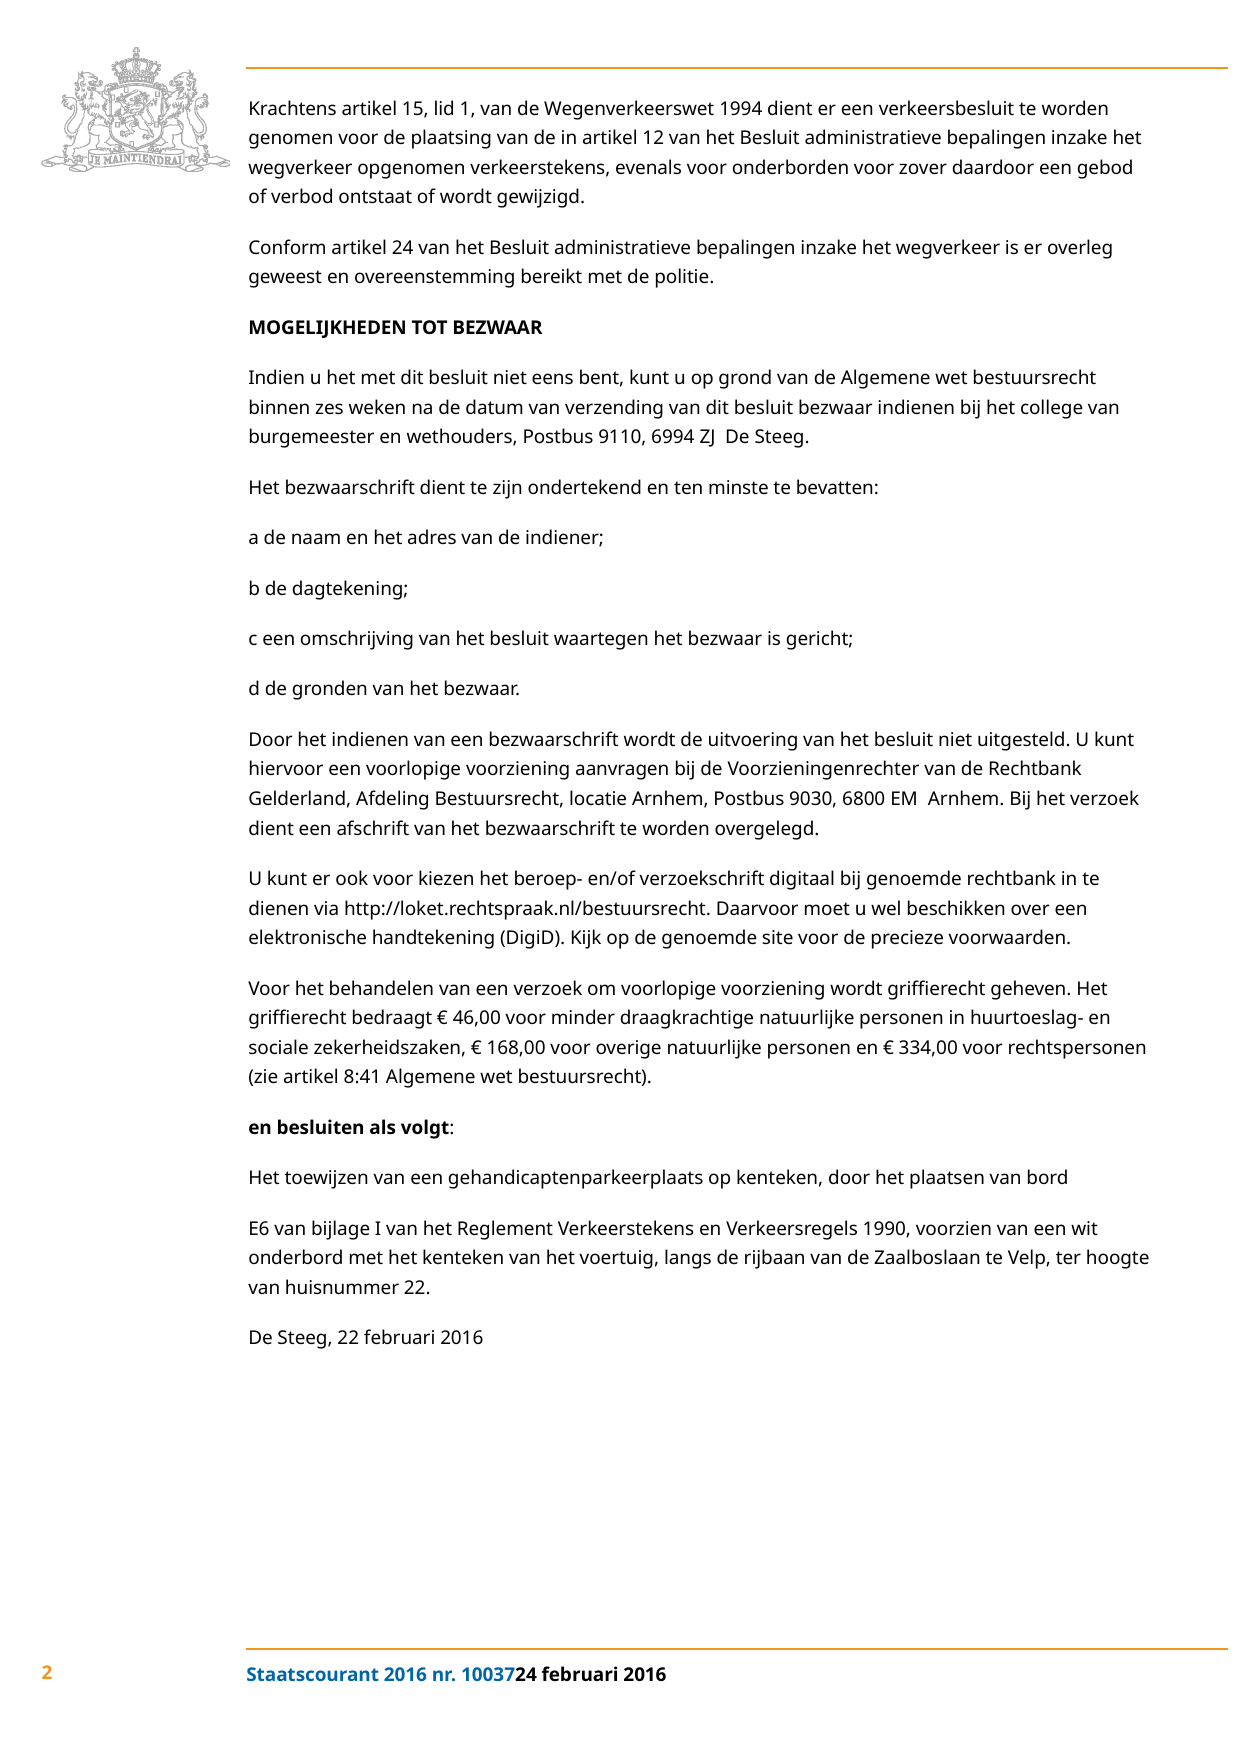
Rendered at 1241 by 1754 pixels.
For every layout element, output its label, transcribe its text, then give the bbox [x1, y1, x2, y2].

text Voor het behandelen van een verzoek om voorlopige voorziening wordt griffierecht geheven. Het griffierecht bedraagt € 46,00 voor minder draagkrachtige natuurlijke personen in huurtoeslag- en sociale zekerheidszaken, € 168,00 voor overige natuurlijke personen en € 334,00 voor rechtspersonen (zie artikel 8:41 Algemene wet bestuursrecht). [248, 975, 1152, 1089]
text Conform artikel 24 van het Besluit administratieve bepalingen inzake het wegverkeer is er overleg geweest en overeenstemming bereikt met de politie. [248, 234, 1152, 289]
text a de naam en het adres van de indiener; [248, 524, 1152, 550]
text en besluiten als volgt: [248, 1114, 1152, 1140]
text Indien u het met dit besluit niet eens bent, kunt u op grond van de Algemene wet bestuursrecht binnen zes weken na de datum van verzending van dit besluit bezwaar indienen bij het college van burgemeester en wethouders, Postbus 9110, 6994 ZJ De Steeg. [248, 364, 1152, 449]
text Krachtens artikel 15, lid 1, van de Wegenverkeerswet 1994 dient er een verkeersbesluit te worden genomen voor de plaatsing van de in artikel 12 van het Besluit administratieve bepalingen inzake het wegverkeer opgenomen verkeerstekens, evenals voor onderborden voor zover daardoor een gebod of verbod ontstaat of wordt gewijzigd. [248, 95, 1152, 209]
text Het toewijzen van een gehandicaptenparkeerplaats op kenteken, door het plaatsen van bord [248, 1164, 1152, 1190]
text Door het indienen van een bezwaarschrift wordt de uitvoering van het besluit niet uitgesteld. U kunt hiervoor een voorlopige voorziening aanvragen bij de Voorzieningenrechter van de Rechtbank Gelderland, Afdeling Bestuursrecht, locatie Arnhem, Postbus 9030, 6800 EM Arnhem. Bij het verzoek dient een afschrift van het bezwaarschrift te worden overgelegd. [248, 726, 1152, 841]
text c een omschrijving van het besluit waartegen het bezwaar is gericht; [248, 625, 1152, 651]
text Het bezwaarschrift dient te zijn ondertekend en ten minste te bevatten: [248, 474, 1152, 500]
text E6 van bijlage I van het Reglement Verkeerstekens en Verkeersregels 1990, voorzien van een wit onderbord met het kenteken van het voertuig, langs de rijbaan van de Zaalboslaan te Velp, ter hoogte van huisnummer 22. [248, 1215, 1152, 1300]
text d de gronden van het bezwaar. [248, 676, 1152, 701]
text U kunt er ook voor kiezen het beroep- en/of verzoekschrift digitaal bij genoemde rechtbank in te dienen via http://loket.rechtspraak.nl/bestuursrecht. Daarvoor moet u wel beschikken over een elektronische handtekening (DigiD). Kijk op de genoemde site voor de precieze voorwaarden. [248, 865, 1152, 950]
text De Steeg, 22 februari 2016 [248, 1324, 1152, 1350]
picture [41, 47, 231, 172]
text b de dagtekening; [248, 575, 1152, 601]
text MOGELIJKHEDEN TOT BEZWAAR [248, 314, 1152, 340]
